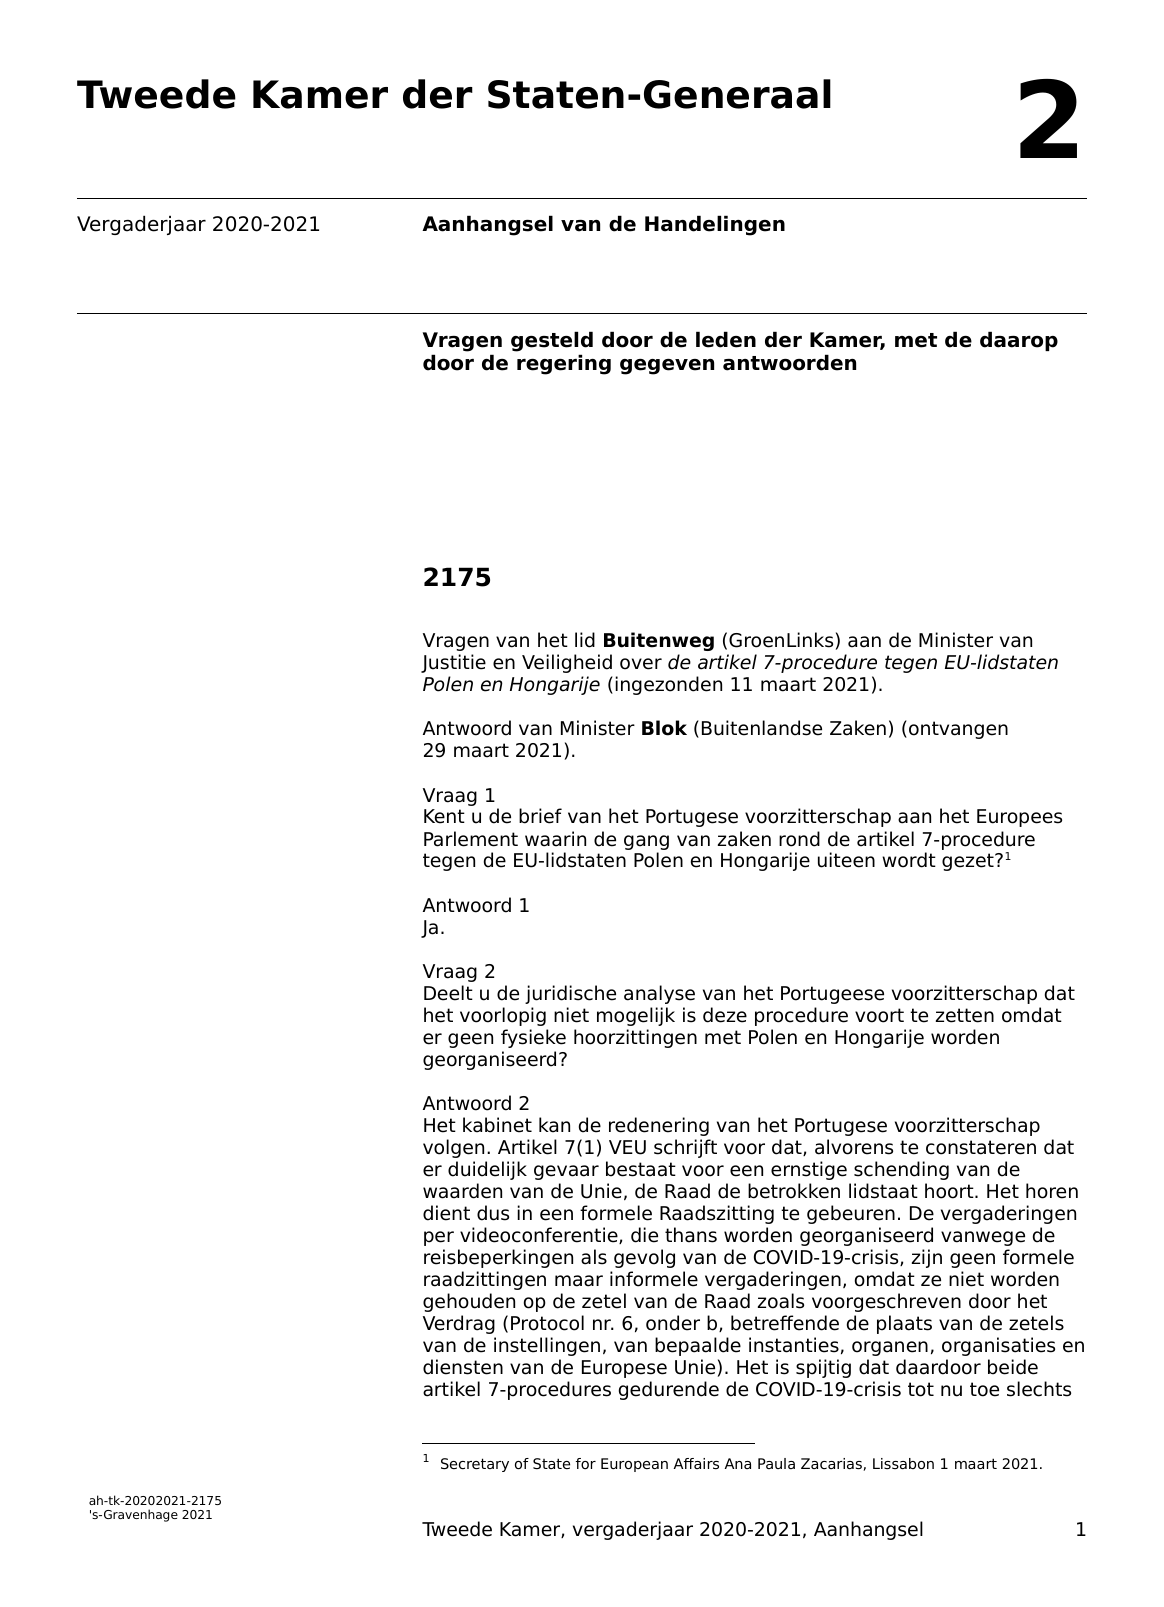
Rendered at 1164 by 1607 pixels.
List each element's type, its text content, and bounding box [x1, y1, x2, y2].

text Antwoord 1 [422, 894, 1087, 917]
text Antwoord van Minister Blok (Buitenlandse Zaken) (ontvangen 29 maart 2021). [422, 718, 1087, 762]
text Secretary of State for European Affairs Ana Paula Zacarias, Lissabon 1 maart 2021. [422, 1452, 1087, 1474]
text Kent u de brief van het Portugese voorzitterschap aan het Europees Parlement waarin de gang van zaken rond de artikel 7-procedure tegen de EU-lidstaten Polen en Hongarije uiteen wordt gezet? [422, 806, 1087, 872]
text Ja. [422, 917, 1087, 938]
text Deelt u de juridische analyse van het Portugeese voorzitterschap dat het voorlopig niet mogelijk is deze procedure voort te zetten omdat er geen fysieke hoorzittingen met Polen en Hongarije worden georganiseerd? [422, 983, 1087, 1071]
table_header 2 [886, 59, 1087, 198]
text 's-Gravenhage 2021 [88, 1508, 323, 1522]
table_cell Vergaderjaar 2020-2021 [77, 199, 422, 313]
text Het kabinet kan de redenering van het Portugese voorzitterschap volgen. Artikel 7(1) VEU schrijft voor dat, alvorens te constateren dat er duidelijk gevaar bestaat voor een ernstige schending van de waarden van de Unie, de Raad de betrokken lidstaat hoort. Het horen dient dus in een formele Raadszitting te gebeuren. De vergaderingen per videoconferentie, die thans worden georganiseerd vanwege de reisbeperkingen als gevolg van de COVID-19-crisis, zijn geen formele raadzittingen maar informele vergaderingen, omdat ze niet worden gehouden op de zetel van de Raad zoals voorgeschreven door het Verdrag (Protocol nr. 6, onder b, betreffende de plaats van de zetels van de instellingen, van bepaalde instanties, organen, organisaties en diensten van de Europese Unie). Het is spijtig dat daardoor beide artikel 7-procedures gedurende de COVID-19-crisis tot nu toe slechts [422, 1115, 1087, 1401]
text 2175 [422, 563, 1087, 592]
table_cell Aanhangsel van de Handelingen [422, 199, 1087, 313]
text Antwoord 2 [422, 1093, 1087, 1115]
text ah-tk-20202021-2175 [88, 1494, 323, 1508]
table_cell Vragen gesteld door de leden der Kamer, met de daarop door de regering gegeven antwoorden [422, 314, 1087, 375]
text Vraag 1 [422, 784, 1087, 806]
text Vragen van het lid Buitenweg (GroenLinks) aan de Minister van Justitie en Veiligheid over de artikel 7-procedure tegen EU-lidstaten Polen en Hongarije (ingezonden 11 maart 2021). [422, 630, 1087, 696]
table_header Tweede Kamer der Staten-Generaal [77, 59, 886, 198]
text Vraag 2 [422, 961, 1087, 983]
table_cell [77, 314, 422, 375]
